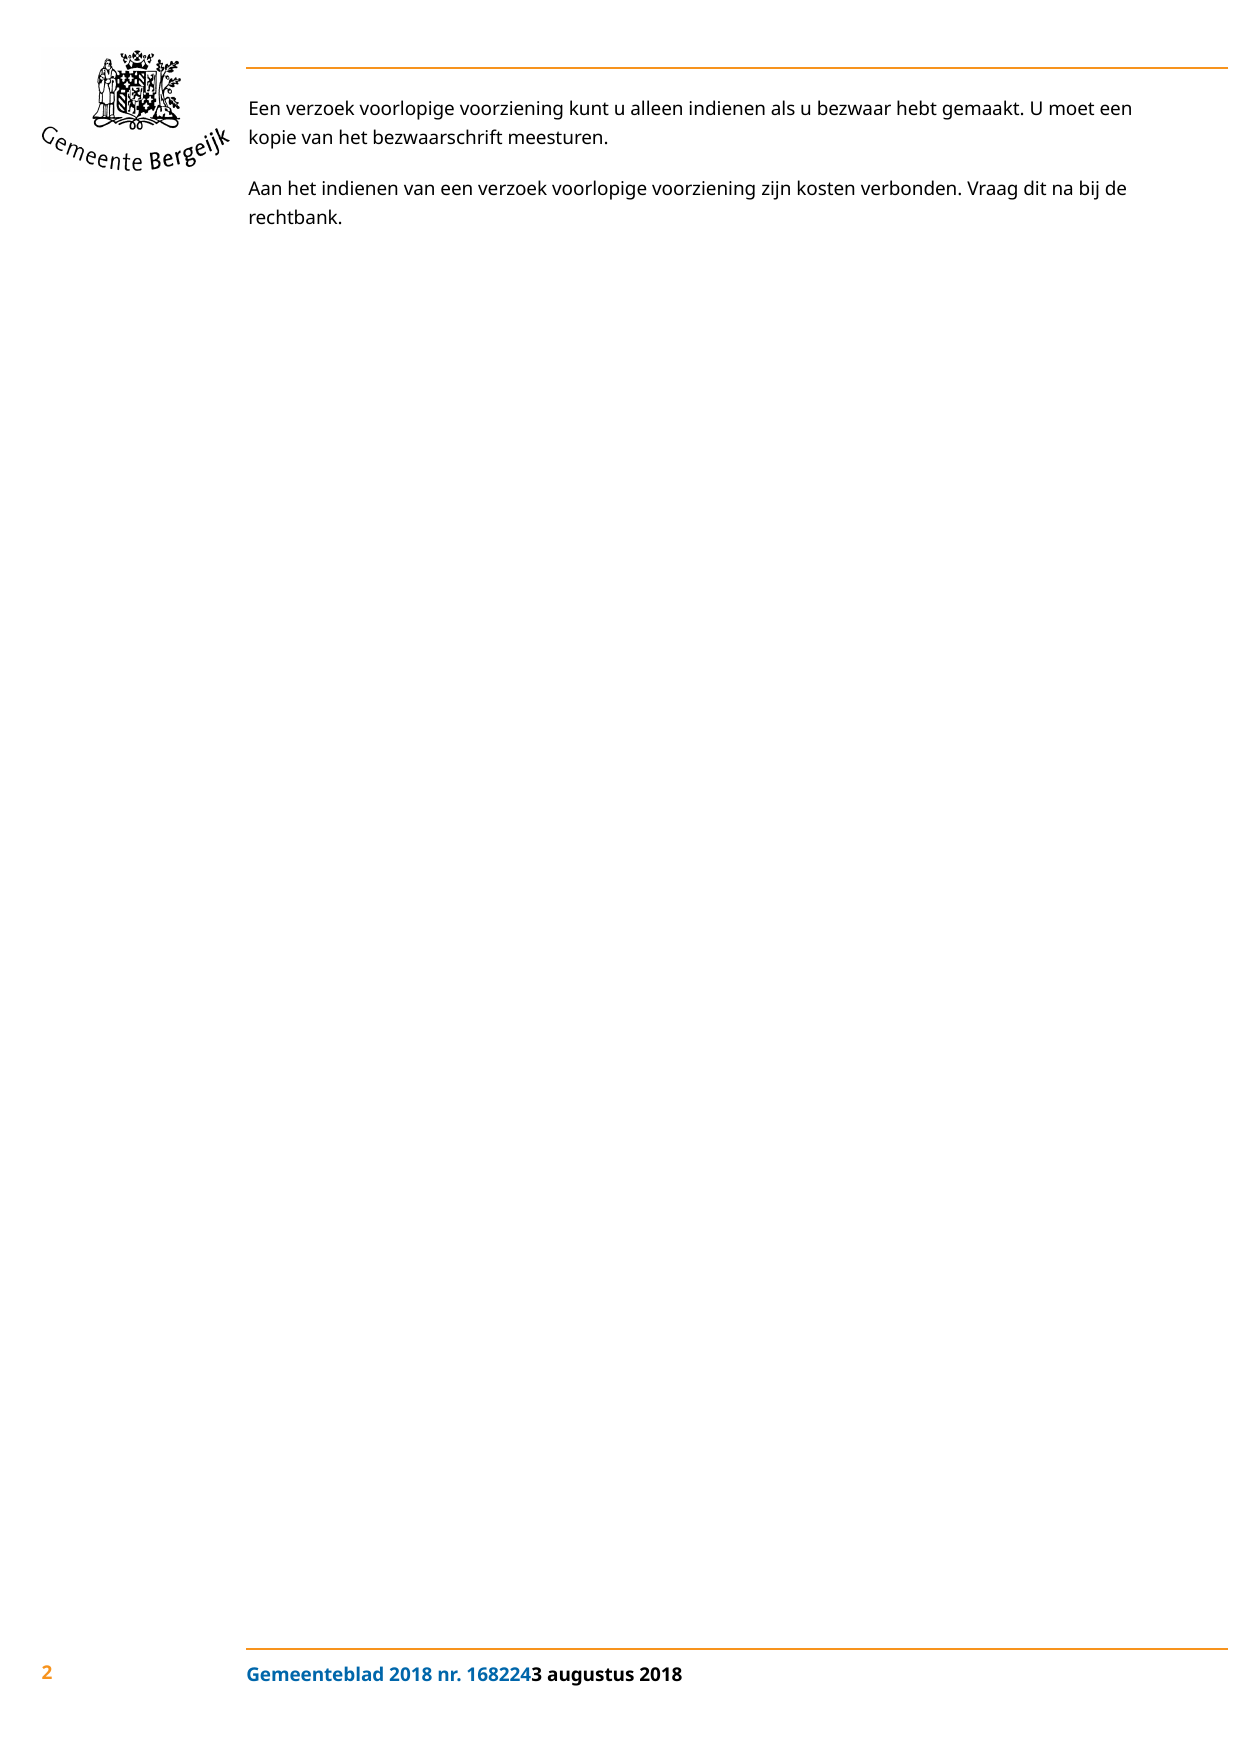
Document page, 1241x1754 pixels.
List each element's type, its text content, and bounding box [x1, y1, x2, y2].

text Aan het indienen van een verzoek voorlopige voorziening zijn kosten verbonden. Vraag dit na bij de rechtbank. [248, 175, 1152, 230]
text Een verzoek voorlopige voorziening kunt u alleen indienen als u bezwaar hebt gemaakt. U moet een kopie van het bezwaarschrift meesturen. [248, 95, 1152, 150]
picture [41, 47, 231, 172]
